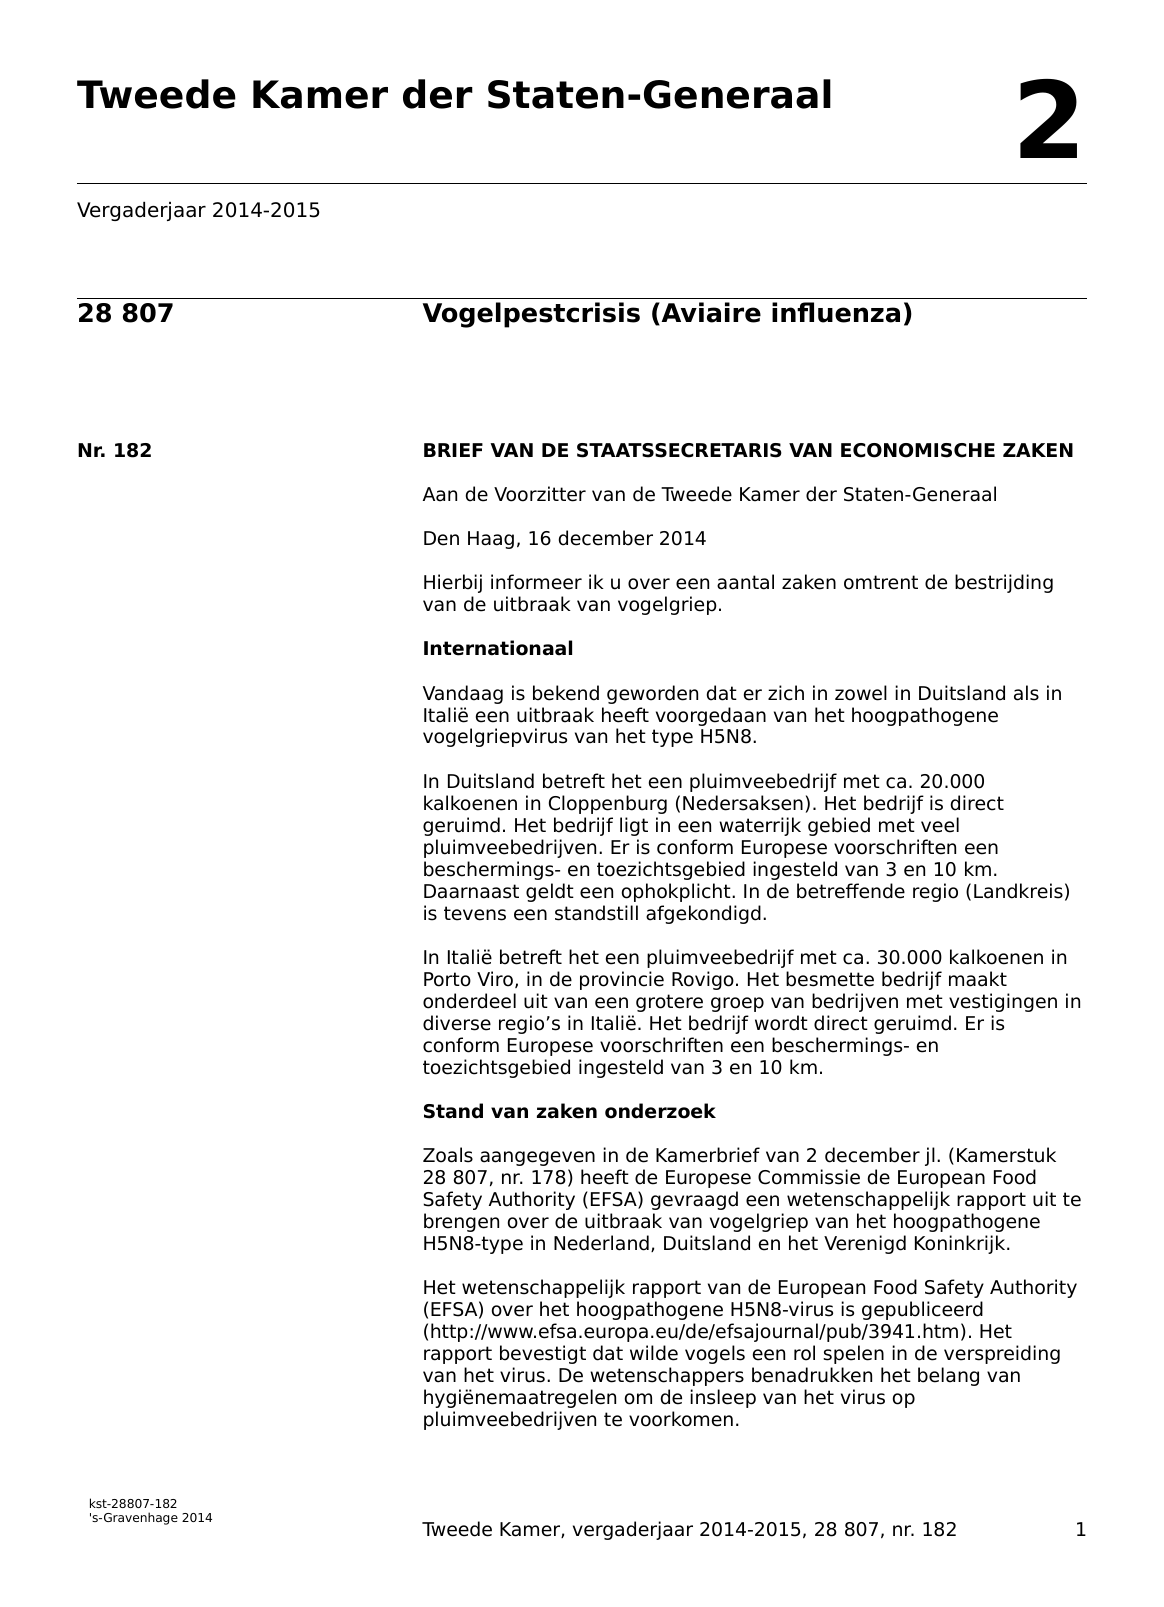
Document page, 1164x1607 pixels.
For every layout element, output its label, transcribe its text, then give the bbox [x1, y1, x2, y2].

text Den Haag, 16 december 2014 [422, 528, 1087, 550]
subtitle Nr. 182 BRIEF VAN DE STAATSSECRETARIS VAN ECONOMISCHE ZAKEN [77, 440, 1087, 462]
text kst-28807-182 [88, 1497, 323, 1511]
table_header 2 [886, 59, 1087, 183]
text In Duitsland betreft het een pluimveebedrijf met ca. 20.000 kalkoenen in Cloppenburg (Nedersaksen). Het bedrijf is direct geruimd. Het bedrijf ligt in een waterrijk gebied met veel pluimveebedrijven. Er is conform Europese voorschriften een beschermings- en toezichtsgebied ingesteld van 3 en 10 km. Daarnaast geldt een ophokplicht. In de betreffende regio (Landkreis) is tevens een standstill afgekondigd. [422, 771, 1087, 924]
subtitle Stand van zaken onderzoek [422, 1101, 1087, 1123]
text 's-Gravenhage 2014 [88, 1511, 323, 1525]
text Zoals aangegeven in de Kamerbrief van 2 december jl. (Kamerstuk 28 807, nr. 178) heeft de Europese Commissie de European Food Safety Authority (EFSA) gevraagd een wetenschappelijk rapport uit te brengen over de uitbraak van vogelgriep van het hoogpathogene H5N8-type in Nederland, Duitsland en het Verenigd Koninkrijk. [422, 1145, 1087, 1255]
text Aan de Voorzitter van de Tweede Kamer der Staten-Generaal [422, 484, 1087, 506]
table_header Tweede Kamer der Staten-Generaal [77, 59, 886, 183]
text Vandaag is bekend geworden dat er zich in zowel in Duitsland als in Italië een uitbraak heeft voorgedaan van het hoogpathogene vogelgriepvirus van het type H5N8. [422, 682, 1087, 748]
text In Italië betreft het een pluimveebedrijf met ca. 30.000 kalkoenen in Porto Viro, in de provincie Rovigo. Het besmette bedrijf maakt onderdeel uit van een grotere groep van bedrijven met vestigingen in diverse regio’s in Italië. Het bedrijf wordt direct geruimd. Er is conform Europese voorschriften een beschermings- en toezichtsgebied ingesteld van 3 en 10 km. [422, 947, 1087, 1078]
table_cell Vergaderjaar 2014-2015 [77, 184, 1087, 298]
subtitle 28 807 Vogelpestcrisis (Aviaire influenza) [77, 299, 1087, 329]
text Hierbij informeer ik u over een aantal zaken omtrent de bestrijding van de uitbraak van vogelgriep. [422, 572, 1087, 616]
subtitle Internationaal [422, 638, 1087, 660]
text Het wetenschappelijk rapport van de European Food Safety Authority (EFSA) over het hoogpathogene H5N8-virus is gepubliceerd (http://www.efsa.europa.eu/de/efsajournal/pub/3941.htm). Het rapport bevestigt dat wilde vogels een rol spelen in de verspreiding van het virus. De wetenschappers benadrukken het belang van hygiënemaatregelen om de insleep van het virus op pluimveebedrijven te voorkomen. [422, 1277, 1087, 1431]
